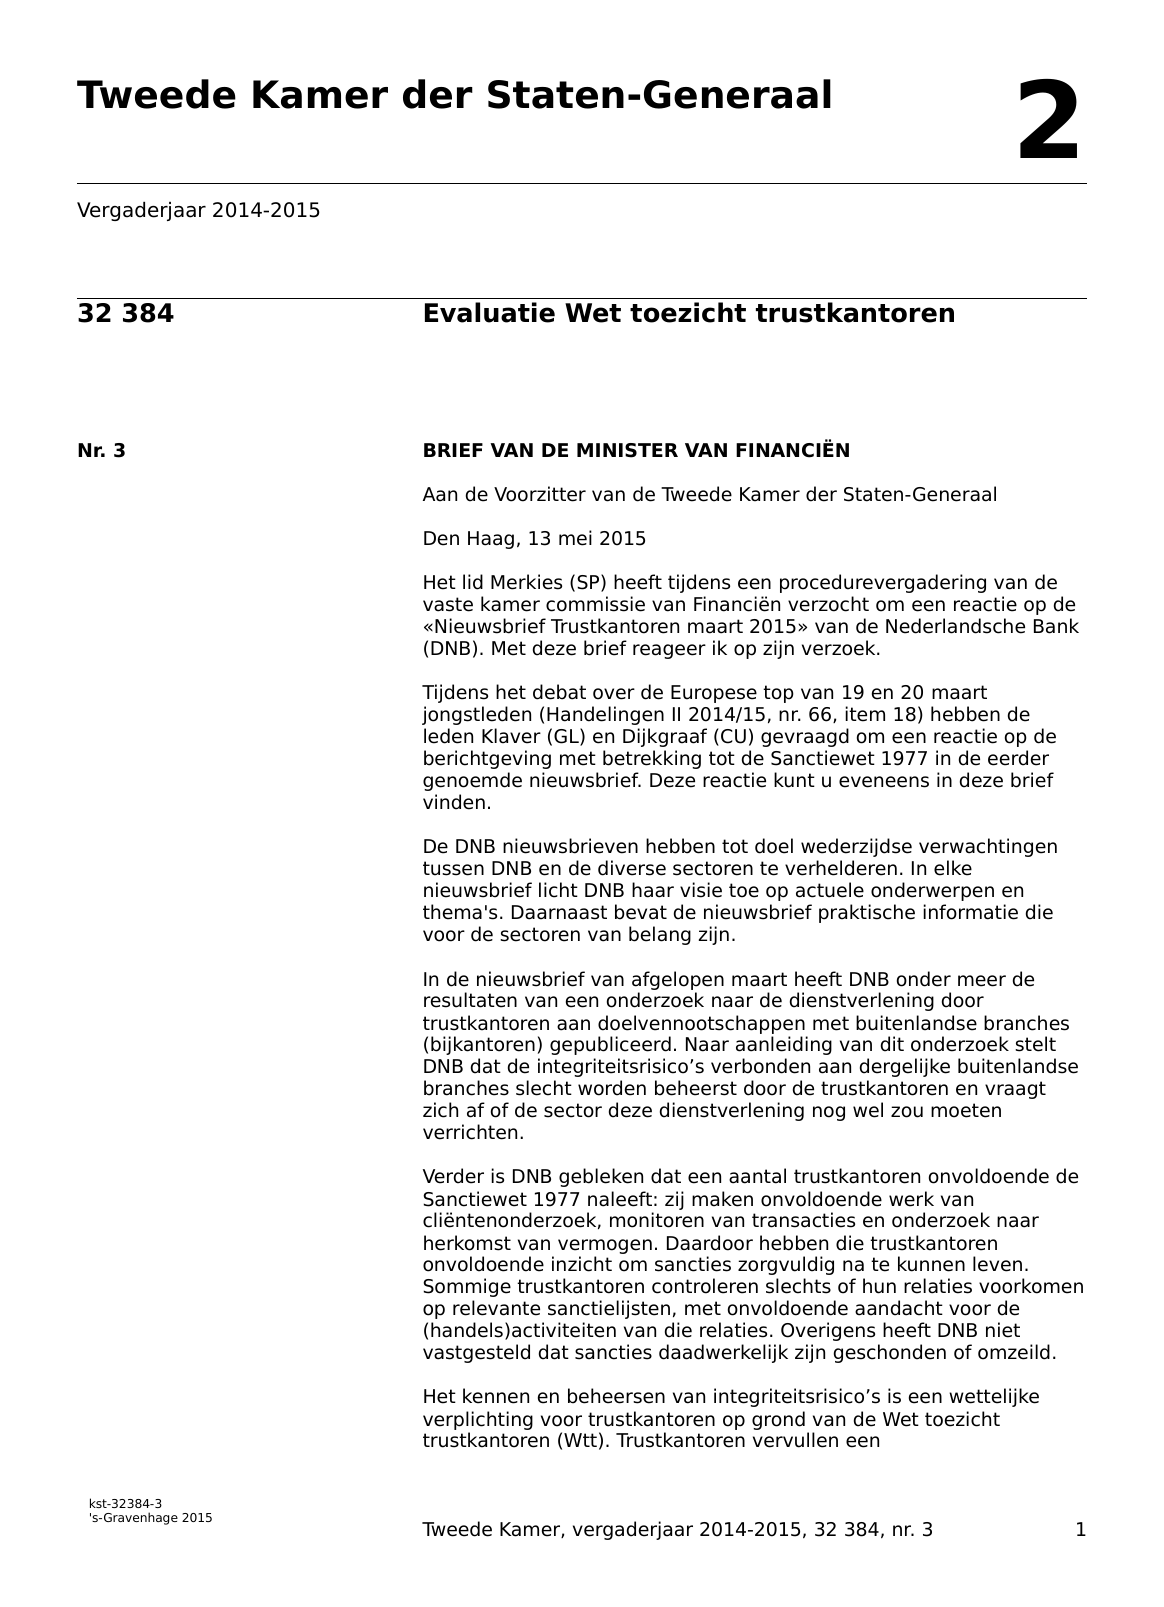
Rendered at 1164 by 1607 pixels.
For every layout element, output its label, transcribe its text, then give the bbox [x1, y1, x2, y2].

text In de nieuwsbrief van afgelopen maart heeft DNB onder meer de resultaten van een onderzoek naar de dienstverlening door trustkantoren aan doelvennootschappen met buitenlandse branches (bijkantoren) gepubliceerd. Naar aanleiding van dit onderzoek stelt DNB dat de integriteitsrisico’s verbonden aan dergelijke buitenlandse branches slecht worden beheerst door de trustkantoren en vraagt zich af of de sector deze dienstverlening nog wel zou moeten verrichten. [422, 968, 1087, 1144]
text Tijdens het debat over de Europese top van 19 en 20 maart jongstleden (Handelingen II 2014/15, nr. 66, item 18) hebben de leden Klaver (GL) en Dijkgraaf (CU) gevraagd om een reactie op de berichtgeving met betrekking tot de Sanctiewet 1977 in de eerder genoemde nieuwsbrief. Deze reactie kunt u eveneens in deze brief vinden. [422, 682, 1087, 814]
table_header 2 [886, 59, 1087, 183]
subtitle Nr. 3 BRIEF VAN DE MINISTER VAN FINANCIËN [77, 440, 1087, 462]
text Verder is DNB gebleken dat een aantal trustkantoren onvoldoende de Sanctiewet 1977 naleeft: zij maken onvoldoende werk van cliëntenonderzoek, monitoren van transacties en onderzoek naar herkomst van vermogen. Daardoor hebben die trustkantoren onvoldoende inzicht om sancties zorgvuldig na te kunnen leven. Sommige trustkantoren controleren slechts of hun relaties voorkomen op relevante sanctielijsten, met onvoldoende aandacht voor de (handels)activiteiten van die relaties. Overigens heeft DNB niet vastgesteld dat sancties daadwerkelijk zijn geschonden of omzeild. [422, 1166, 1087, 1364]
text kst-32384-3 [88, 1497, 323, 1511]
text Den Haag, 13 mei 2015 [422, 528, 1087, 550]
text Het kennen en beheersen van integriteitsrisico’s is een wettelijke verplichting voor trustkantoren op grond van de Wet toezicht trustkantoren (Wtt). Trustkantoren vervullen een [422, 1386, 1087, 1452]
subtitle 32 384 Evaluatie Wet toezicht trustkantoren [77, 299, 1087, 329]
text Het lid Merkies (SP) heeft tijdens een procedurevergadering van de vaste kamer commissie van Financiën verzocht om een reactie op de «Nieuwsbrief Trustkantoren maart 2015» van de Nederlandsche Bank (DNB). Met deze brief reageer ik op zijn verzoek. [422, 572, 1087, 660]
text De DNB nieuwsbrieven hebben tot doel wederzijdse verwachtingen tussen DNB en de diverse sectoren te verhelderen. In elke nieuwsbrief licht DNB haar visie toe op actuele onderwerpen en thema's. Daarnaast bevat de nieuwsbrief praktische informatie die voor de sectoren van belang zijn. [422, 836, 1087, 946]
table_header Tweede Kamer der Staten-Generaal [77, 59, 886, 183]
table_cell Vergaderjaar 2014-2015 [77, 184, 1087, 298]
text Aan de Voorzitter van de Tweede Kamer der Staten-Generaal [422, 484, 1087, 506]
text 's-Gravenhage 2015 [88, 1511, 323, 1525]
